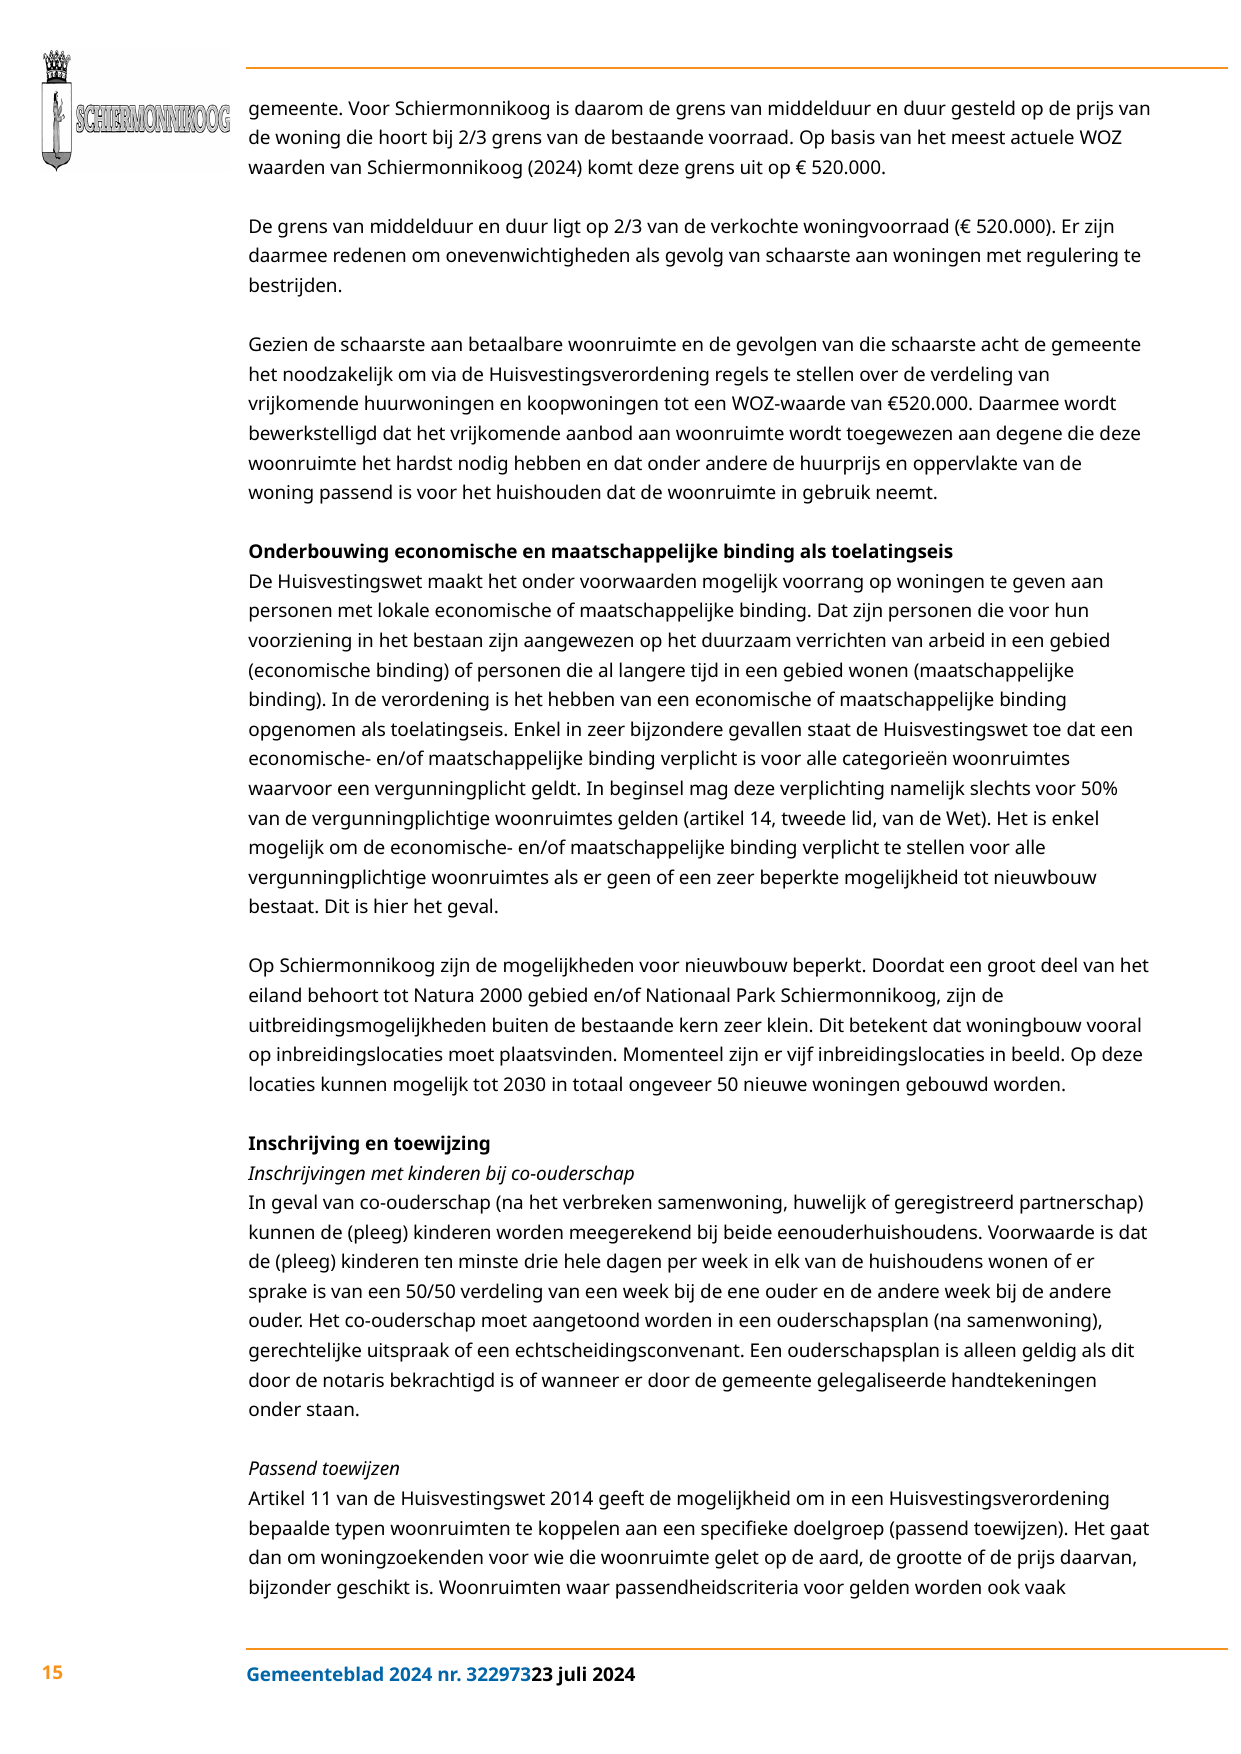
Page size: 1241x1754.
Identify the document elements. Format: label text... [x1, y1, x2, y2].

text Inschrijvingen met kinderen bij co-ouderschap [248, 1160, 1152, 1186]
text Op Schiermonnikoog zijn de mogelijkheden voor nieuwbouw beperkt. Doordat een groot deel van het eiland behoort tot Natura 2000 gebied en/of Nationaal Park Schiermonnikoog, zijn de uitbreidingsmogelijkheden buiten de bestaande kern zeer klein. Dit betekent dat woningbouw vooral op inbreidingslocaties moet plaatsvinden. Momenteel zijn er vijf inbreidingslocaties in beeld. Op deze locaties kunnen mogelijk tot 2030 in totaal ongeveer 50 nieuwe woningen gebouwd worden. [248, 953, 1152, 1097]
text waarden van Schiermonnikoog (2024) komt deze grens uit op € 520.000. [248, 154, 1152, 180]
text De Huisvestingswet maakt het onder voorwaarden mogelijk voorrang op woningen te geven aan personen met lokale economische of maatschappelijke binding. Dat zijn personen die voor hun voorziening in het bestaan zijn aangewezen op het duurzaam verrichten van arbeid in een gebied (economische binding) of personen die al langere tijd in een gebied wonen (maatschappelijke binding). In de verordening is het hebben van een economische of maatschappelijke binding opgenomen als toelatingseis. Enkel in zeer bijzondere gevallen staat de Huisvestingswet toe dat een economische- en/of maatschappelijke binding verplicht is voor alle categorieën woonruimtes waarvoor een vergunningplicht geldt. In beginsel mag deze verplichting namelijk slechts voor 50% van de vergunningplichtige woonruimtes gelden (artikel 14, tweede lid, van de Wet). Het is enkel mogelijk om de economische- en/of maatschappelijke binding verplicht te stellen voor alle vergunningplichtige woonruimtes als er geen of een zeer beperkte mogelijkheid tot nieuwbouw bestaat. Dit is hier het geval. [248, 568, 1152, 919]
text De grens van middelduur en duur ligt op 2/3 van de verkochte woningvoorraad (€ 520.000). Er zijn daarmee redenen om onevenwichtigheden als gevolg van schaarste aan woningen met regulering te bestrijden. [248, 213, 1152, 298]
text Inschrijving en toewijzing [248, 1130, 1152, 1156]
text Onderbouwing economische en maatschappelijke binding als toelatingseis [248, 538, 1152, 564]
text Gezien de schaarste aan betaalbare woonruimte en de gevolgen van die schaarste acht de gemeente het noodzakelijk om via de Huisvestingsverordening regels te stellen over de verdeling van vrijkomende huurwoningen en koopwoningen tot een WOZ-waarde van €520.000. Daarmee wordt bewerkstelligd dat het vrijkomende aanbod aan woonruimte wordt toegewezen aan degene die deze woonruimte het hardst nodig hebben en dat onder andere de huurprijs en oppervlakte van de woning passend is voor het huishouden dat de woonruimte in gebruik neemt. [248, 331, 1152, 505]
text Artikel 11 van de Huisvestingswet 2014 geeft de mogelijkheid om in een Huisvestingsverordening bepaalde typen woonruimten te koppelen aan een specifieke doelgroep (passend toewijzen). Het gaat dan om woningzoekenden voor wie die woonruimte gelet op de aard, de grootte of de prijs daarvan, bijzonder geschikt is. Woonruimten waar passendheidscriteria voor gelden worden ook vaak [248, 1485, 1152, 1600]
text Passend toewijzen [248, 1456, 1152, 1481]
text gemeente. Voor Schiermonnikoog is daarom de grens van middelduur en duur gesteld op de prijs van de woning die hoort bij 2/3 grens van de bestaande voorraad. Op basis van het meest actuele WOZ [248, 95, 1152, 150]
picture [41, 47, 231, 172]
text In geval van co-ouderschap (na het verbreken samenwoning, huwelijk of geregistreerd partnerschap) kunnen de (pleeg) kinderen worden meegerekend bij beide eenouderhuishoudens. Voorwaarde is dat de (pleeg) kinderen ten minste drie hele dagen per week in elk van de huishoudens wonen of er sprake is van een 50/50 verdeling van een week bij de ene ouder en de andere week bij de andere ouder. Het co-ouderschap moet aangetoond worden in een ouderschapsplan (na samenwoning), gerechtelijke uitspraak of een echtscheidingsconvenant. Een ouderschapsplan is alleen geldig als dit door de notaris bekrachtigd is of wanneer er door de gemeente gelegaliseerde handtekeningen onder staan. [248, 1189, 1152, 1422]
